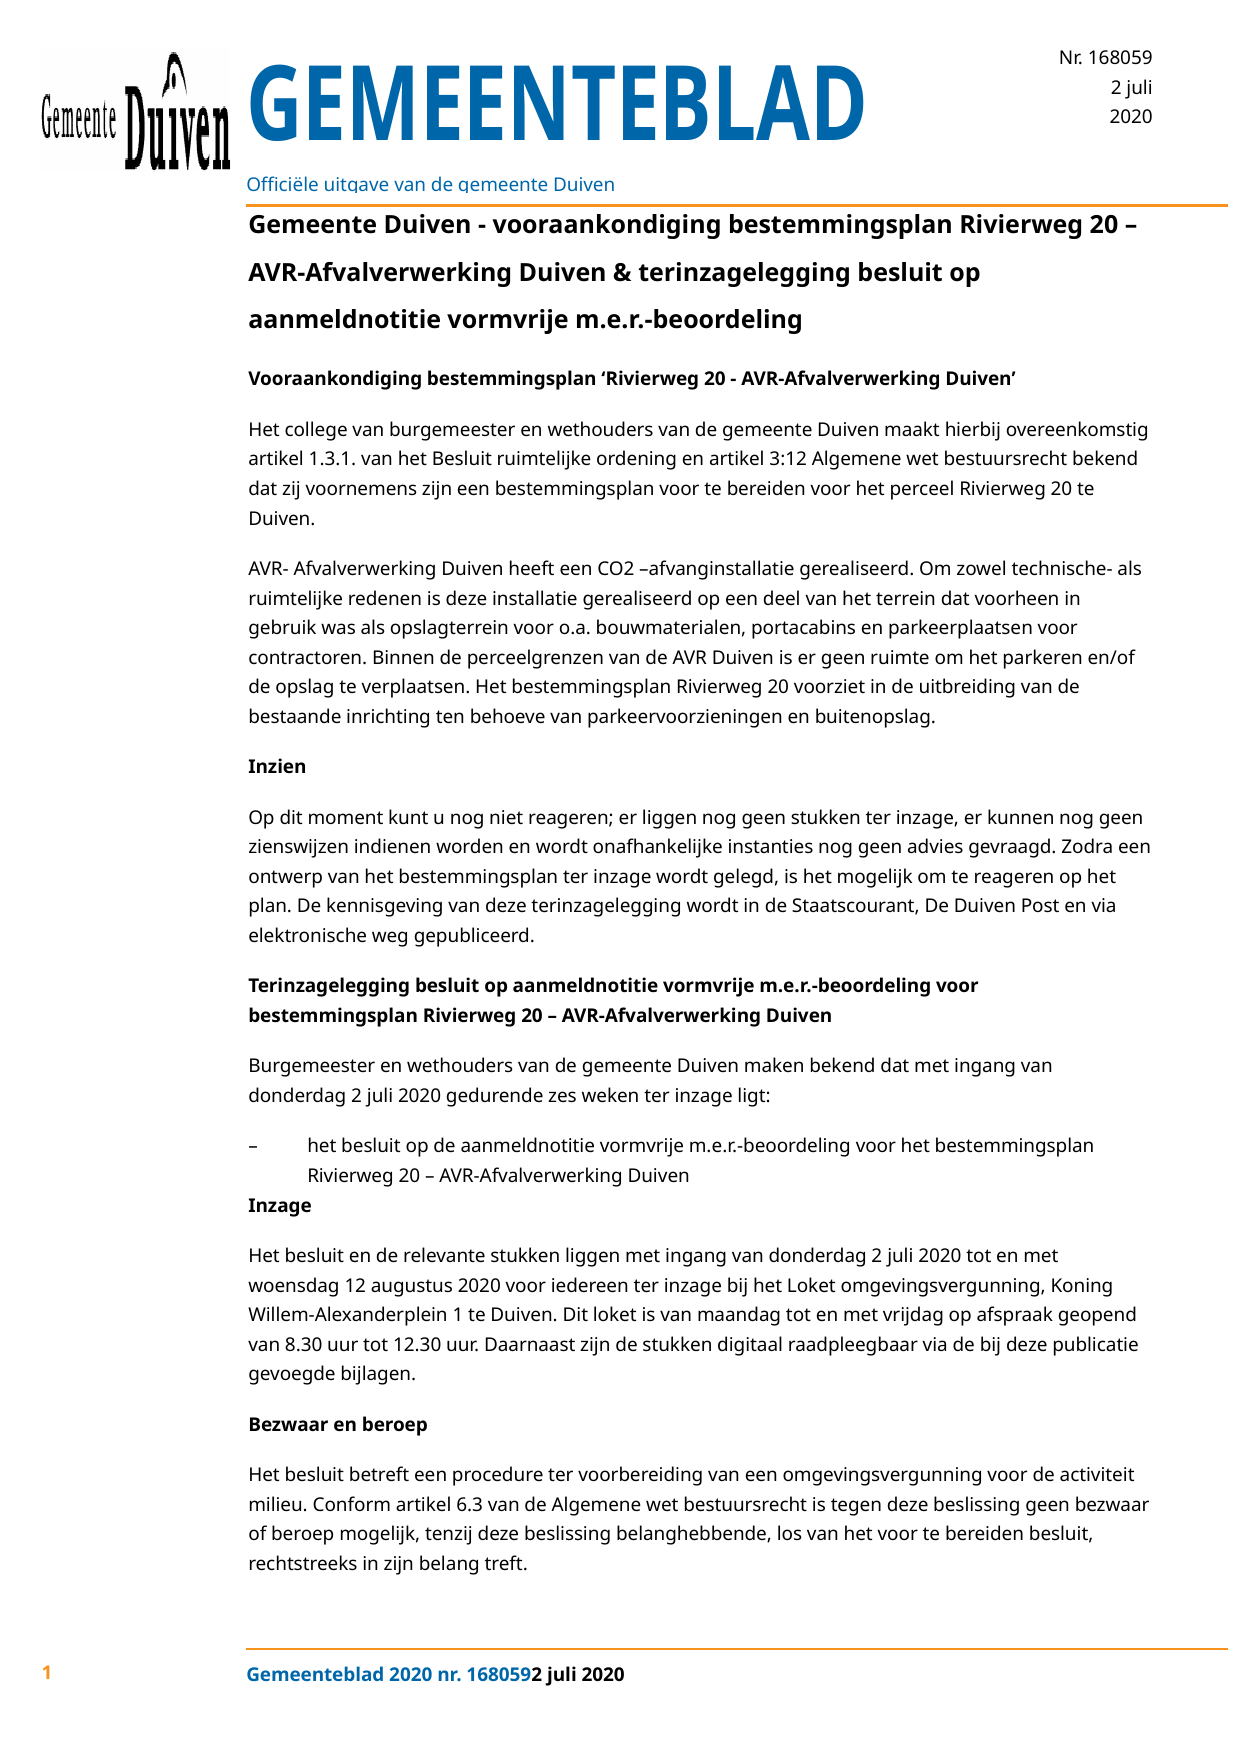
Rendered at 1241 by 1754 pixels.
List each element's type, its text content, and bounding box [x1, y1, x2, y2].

text Inzien [248, 753, 1152, 779]
text Op dit moment kunt u nog niet reageren; er liggen nog geen stukken ter inzage, er kunnen nog geen zienswijzen indienen worden en wordt onafhankelijke instanties nog geen advies gevraagd. Zodra een ontwerp van het bestemmingsplan ter inzage wordt gelegd, is het mogelijk om te reageren op het plan. De kennisgeving van deze terinzagelegging wordt in de Staatscourant, De Duiven Post en via elektronische weg gepubliceerd. [248, 804, 1152, 948]
text Burgemeester en wethouders van de gemeente Duiven maken bekend dat met ingang van donderdag 2 juli 2020 gedurende zes weken ter inzage ligt: [248, 1053, 1152, 1108]
picture [41, 47, 231, 172]
text Het college van burgemeester en wethouders van de gemeente Duiven maakt hierbij overeenkomstig artikel 1.3.1. van het Besluit ruimtelijke ordening en artikel 3:12 Algemene wet bestuursrecht bekend dat zij voornemens zijn een bestemmingsplan voor te bereiden voor het perceel Rivierweg 20 te Duiven. [248, 416, 1152, 530]
list het besluit op de aanmeldnotitie vormvrije m.e.r.-beoordeling voor het bestemmingsplan Rivierweg 20 – AVR-Afvalverwerking Duiven [248, 1133, 1152, 1188]
text Vooraankondiging bestemmingsplan ‘Rivierweg 20 - AVR-Afvalverwerking Duiven’ [248, 366, 1152, 391]
text Inzage [248, 1192, 1152, 1217]
text Bezwaar en beroep [248, 1411, 1152, 1437]
text Gemeente Duiven - vooraankondiging bestemmingsplan Rivierweg 20 – AVR-Afvalverwerking Duiven & terinzagelegging besluit op aanmeldnotitie vormvrije m.e.r.-beoordeling‎ [248, 207, 1152, 336]
text Terinzagelegging besluit op aanmeldnotitie vormvrije m.e.r.-beoordeling voor bestemmingsplan Rivierweg 20 – AVR-Afvalverwerking Duiven [248, 973, 1152, 1028]
text Het besluit en de relevante stukken liggen met ingang van donderdag 2 juli 2020 tot en met woensdag 12 augustus 2020 voor iedereen ter inzage bij het Loket omgevingsvergunning, Koning Willem-Alexanderplein 1 te Duiven. Dit loket is van maandag tot en met vrijdag op afspraak geopend van 8.30 uur tot 12.30 uur. Daarnaast zijn de stukken digitaal raadpleegbaar via de bij deze publicatie gevoegde bijlagen. [248, 1242, 1152, 1386]
text AVR- Afvalverwerking Duiven heeft een CO2 –afvanginstallatie gerealiseerd. Om zowel technische- als ruimtelijke redenen is deze installatie gerealiseerd op een deel van het terrein dat voorheen in gebruik was als opslagterrein voor o.a. bouwmaterialen, portacabins en parkeerplaatsen voor contractoren. Binnen de perceelgrenzen van de AVR Duiven is er geen ruimte om het parkeren en/of de opslag te verplaatsen. Het bestemmingsplan Rivierweg 20 voorziet in de uitbreiding van de bestaande inrichting ten behoeve van parkeervoorzieningen en buitenopslag. [248, 555, 1152, 729]
text Het besluit betreft een procedure ter voorbereiding van een omgevingsvergunning voor de activiteit milieu. Conform artikel 6.3 van de Algemene wet bestuursrecht is tegen deze beslissing geen bezwaar of beroep mogelijk, tenzij deze beslissing belanghebbende, los van het voor te bereiden besluit, rechtstreeks in zijn belang treft. [248, 1461, 1152, 1576]
